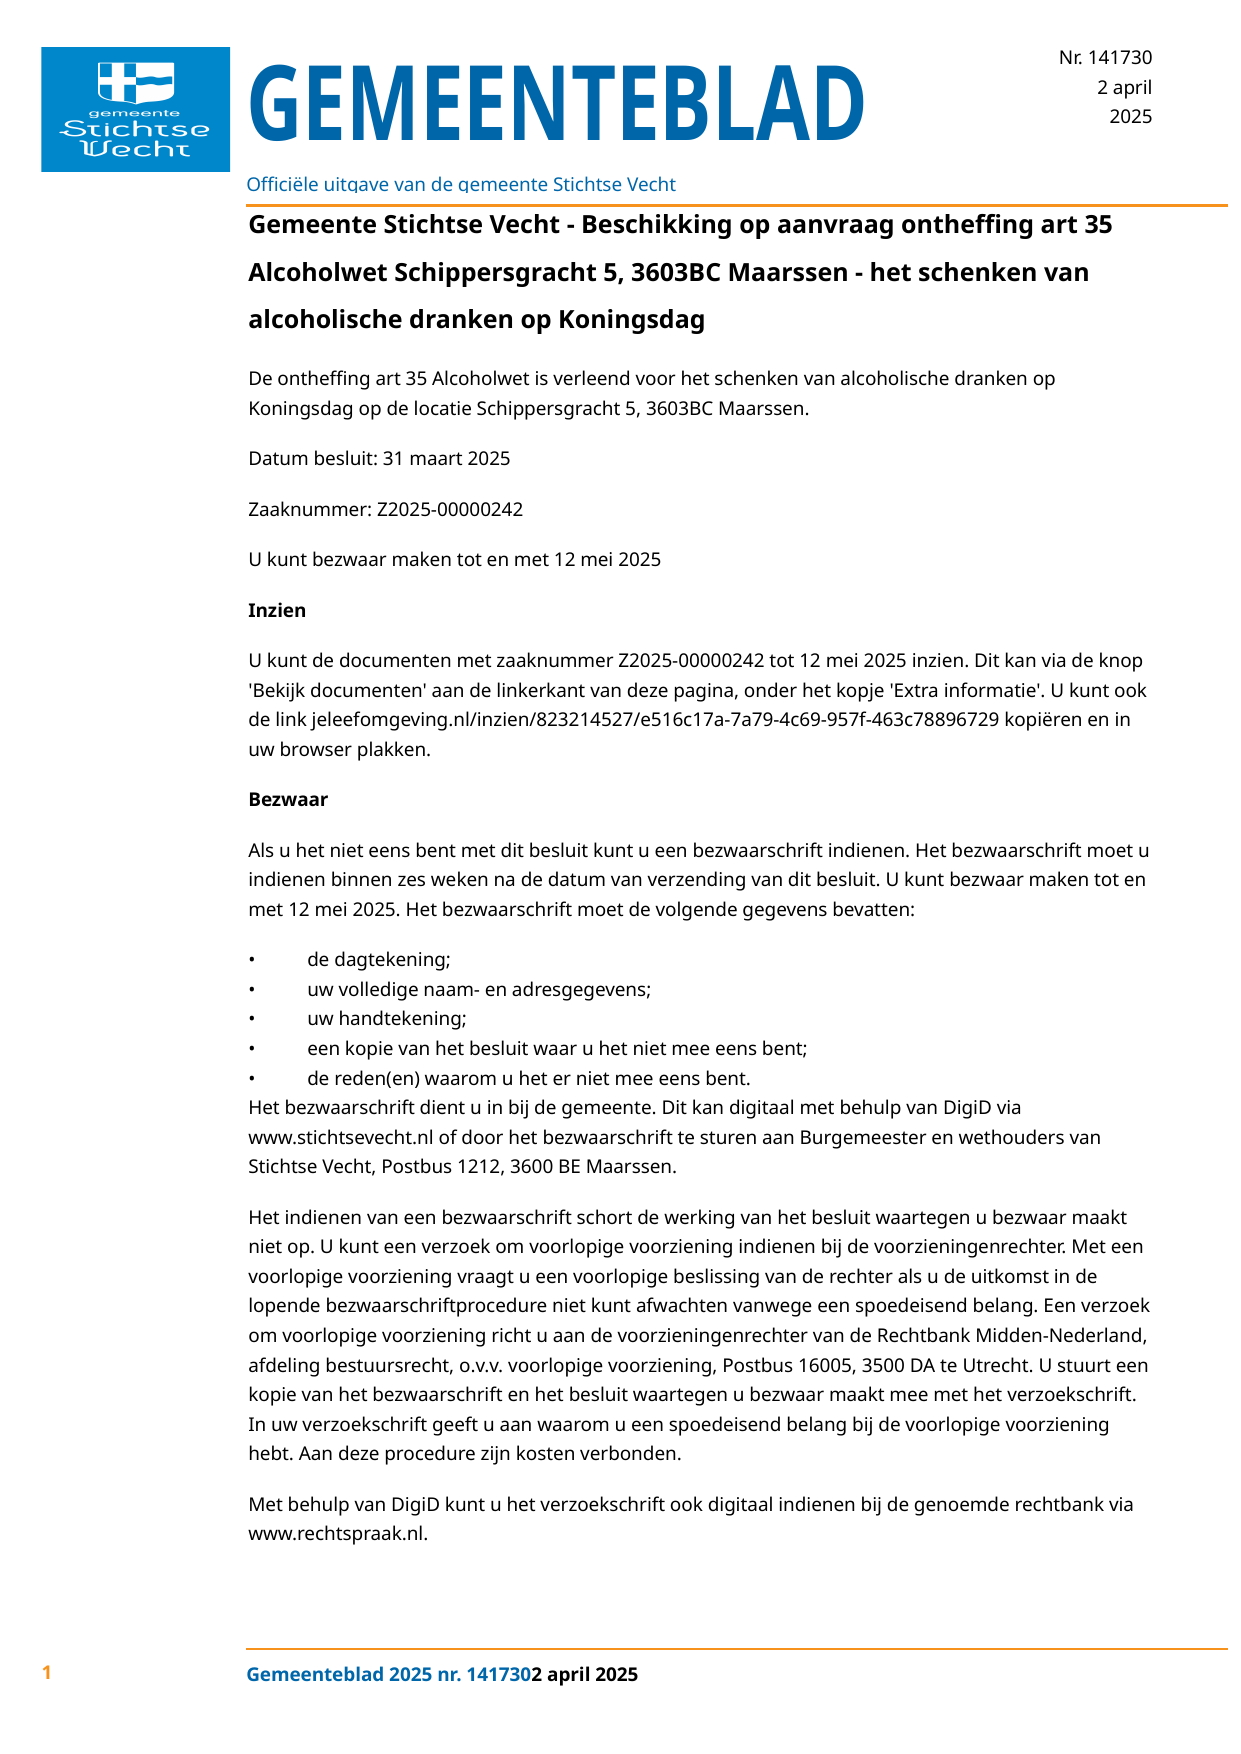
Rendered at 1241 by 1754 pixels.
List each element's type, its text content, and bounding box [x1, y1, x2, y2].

text Zaaknummer: Z2025-00000242 [248, 496, 1152, 522]
list de reden(en) waarom u het er niet mee eens bent. [248, 1065, 1152, 1090]
picture [137, 63, 174, 103]
text U kunt bezwaar maken tot en met 12 mei 2025 [248, 546, 1152, 572]
text Gemeente Stichtse Vecht - Beschikking op aanvraag ontheffing art 35 Alcoholwet Schippersgracht 5, 3603BC Maarssen - het schenken van alcoholische dranken op Koningsdag [248, 207, 1152, 336]
list uw volledige naam- en adresgegevens; [248, 976, 1152, 1002]
text U kunt de documenten met zaaknummer Z2025-00000242 tot 12 mei 2025 inzien. Dit kan via de knop 'Bekijk documenten' aan de linkerkant van deze pagina, onder het kopje 'Extra informatie'. U kunt ook de link jeleefomgeving.nl/inzien/823214527/e516c17a-7a79-4c69-957f-463c78896729 kopiëren en in uw browser plakken. [248, 647, 1152, 762]
list de dagtekening; [248, 946, 1152, 972]
list uw handtekening; [248, 1006, 1152, 1031]
list een kopie van het besluit waar u het niet mee eens bent; [248, 1035, 1152, 1061]
text Het bezwaarschrift dient u in bij de gemeente. Dit kan digitaal met behulp van DigiD via www.stichtsevecht.nl of door het bezwaarschrift te sturen aan Burgemeester en wethouders van Stichtse Vecht, Postbus 1212, 3600 BE Maarssen. [248, 1094, 1152, 1179]
text Bezwaar [248, 786, 1152, 812]
text Inzien [248, 597, 1152, 622]
text Met behulp van DigiD kunt u het verzoekschrift ook digitaal indienen bij de genoemde rechtbank via www.rechtspraak.nl. [248, 1491, 1152, 1546]
text Het indienen van een bezwaarschrift schort de werking van het besluit waartegen u bezwaar maakt niet op. U kunt een verzoek om voorlopige voorziening indienen bij de voorzieningenrechter. Met een voorlopige voorziening vraagt u een voorlopige beslissing van de rechter als u de uitkomst in de lopende bezwaarschriftprocedure niet kunt afwachten vanwege een spoedeisend belang. Een verzoek om voorlopige voorziening richt u aan de voorzieningenrechter van de Rechtbank Midden-Nederland, afdeling bestuursrecht, o.v.v. voorlopige voorziening, Postbus 16005, 3500 DA te Utrecht. U stuurt een kopie van het bezwaarschrift en het besluit waartegen u bezwaar maakt mee met het verzoekschrift. In uw verzoekschrift geeft u aan waarom u een spoedeisend belang bij de voorlopige voorziening hebt. Aan deze procedure zijn kosten verbonden. [248, 1204, 1152, 1466]
text De ontheffing art 35 Alcoholwet is verleend voor het schenken van alcoholische dranken op Koningsdag op de locatie Schippersgracht 5, 3603BC Maarssen. [248, 366, 1152, 421]
text Als u het niet eens bent met dit besluit kunt u een bezwaarschrift indienen. Het bezwaarschrift moet u indienen binnen zes weken na de datum van verzending van dit besluit. U kunt bezwaar maken tot en met 12 mei 2025. Het bezwaarschrift moet de volgende gegevens bevatten: [248, 837, 1152, 922]
text Datum besluit: 31 maart 2025 [248, 446, 1152, 471]
picture [99, 63, 135, 101]
